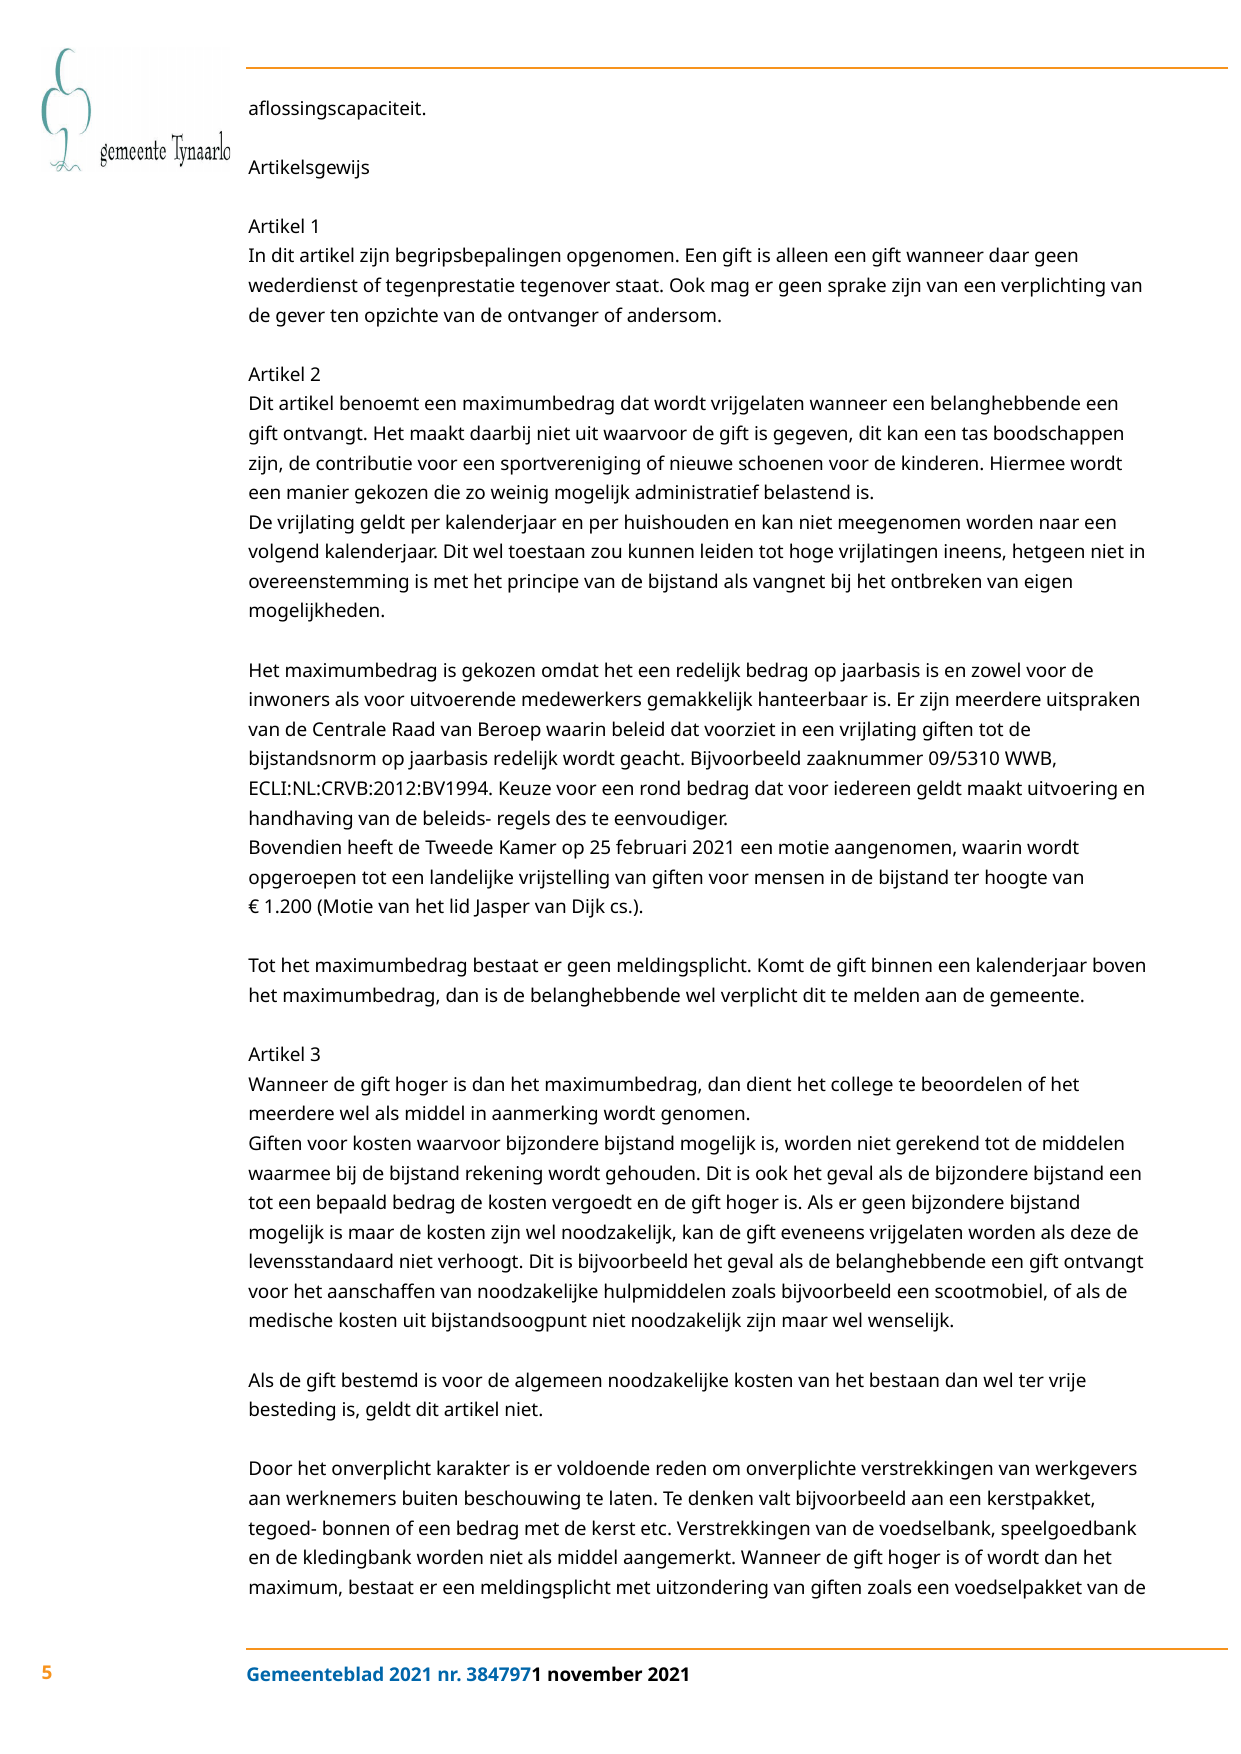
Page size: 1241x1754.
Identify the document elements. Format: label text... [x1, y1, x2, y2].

text In dit artikel zijn begripsbepalingen opgenomen. Een gift is alleen een gift wanneer daar geen wederdienst of tegenprestatie tegenover staat. Ook mag er geen sprake zijn van een verplichting van de gever ten opzichte van de ontvanger of andersom. [248, 243, 1152, 328]
text Tot het maximumbedrag bestaat er geen meldingsplicht. Komt de gift binnen een kalenderjaar boven het maximumbedrag, dan is de belanghebbende wel verplicht dit te melden aan de gemeente. [248, 953, 1152, 1008]
text Bovendien heeft de Tweede Kamer op 25 februari 2021 een motie aangenomen, waarin wordt opgeroepen tot een landelijke vrijstelling van giften voor mensen in de bijstand ter hoogte van [248, 834, 1152, 890]
text Als de gift bestemd is voor de algemeen noodzakelijke kosten van het bestaan dan wel ter vrije besteding is, geldt dit artikel niet. [248, 1367, 1152, 1422]
text aflossingscapaciteit. [248, 95, 1152, 121]
text Het maximumbedrag is gekozen omdat het een redelijk bedrag op jaarbasis is en zowel voor de inwoners als voor uitvoerende medewerkers gemakkelijk hanteerbaar is. Er zijn meerdere uitspraken van de Centrale Raad van Beroep waarin beleid dat voorziet in een vrijlating giften tot de bijstandsnorm op jaarbasis redelijk wordt geacht. Bijvoorbeeld zaaknummer 09/5310 WWB, ECLI:NL:CRVB:2012:BV1994. Keuze voor een rond bedrag dat voor iedereen geldt maakt uitvoering en handhaving van de beleids- regels des te eenvoudiger. [248, 657, 1152, 831]
text Giften voor kosten waarvoor bijzondere bijstand mogelijk is, worden niet gerekend tot de middelen waarmee bij de bijstand rekening wordt gehouden. Dit is ook het geval als de bijzondere bijstand een tot een bepaald bedrag de kosten vergoedt en de gift hoger is. Als er geen bijzondere bijstand mogelijk is maar de kosten zijn wel noodzakelijk, kan de gift eveneens vrijgelaten worden als deze de levensstandaard niet verhoogt. Dit is bijvoorbeeld het geval als de belanghebbende een gift ontvangt voor het aanschaffen van noodzakelijke hulpmiddelen zoals bijvoorbeeld een scootmobiel, of als de medische kosten uit bijstandsoogpunt niet noodzakelijk zijn maar wel wenselijk. [248, 1130, 1152, 1333]
text Wanneer de gift hoger is dan het maximumbedrag, dan dient het college te beoordelen of het meerdere wel als middel in aanmerking wordt genomen. [248, 1071, 1152, 1126]
text Artikel 2 [248, 361, 1152, 387]
text De vrijlating geldt per kalenderjaar en per huishouden en kan niet meegenomen worden naar een volgend kalenderjaar. Dit wel toestaan zou kunnen leiden tot hoge vrijlatingen ineens, hetgeen niet in overeenstemming is met het principe van de bijstand als vangnet bij het ontbreken van eigen mogelijkheden. [248, 509, 1152, 623]
text Door het onverplicht karakter is er voldoende reden om onverplichte verstrekkingen van werkgevers aan werknemers buiten beschouwing te laten. Te denken valt bijvoorbeeld aan een kerstpakket, tegoed- bonnen of een bedrag met de kerst etc. Verstrekkingen van de voedselbank, speelgoedbank en de kledingbank worden niet als middel aangemerkt. Wanneer de gift hoger is of wordt dan het maximum, bestaat er een meldingsplicht met uitzondering van giften zoals een voedselpakket van de [248, 1456, 1152, 1600]
picture [41, 47, 231, 172]
text Dit artikel benoemt een maximumbedrag dat wordt vrijgelaten wanneer een belanghebbende een gift ontvangt. Het maakt daarbij niet uit waarvoor de gift is gegeven, dit kan een tas boodschappen zijn, de contributie voor een sportvereniging of nieuwe schoenen voor de kinderen. Hiermee wordt een manier gekozen die zo weinig mogelijk administratief belastend is. [248, 391, 1152, 505]
text Artikel 1 [248, 213, 1152, 239]
text € 1.200 (Motie van het lid Jasper van Dijk cs.). [248, 893, 1152, 919]
text Artikelsgewijs [248, 154, 1152, 180]
text Artikel 3 [248, 1041, 1152, 1067]
